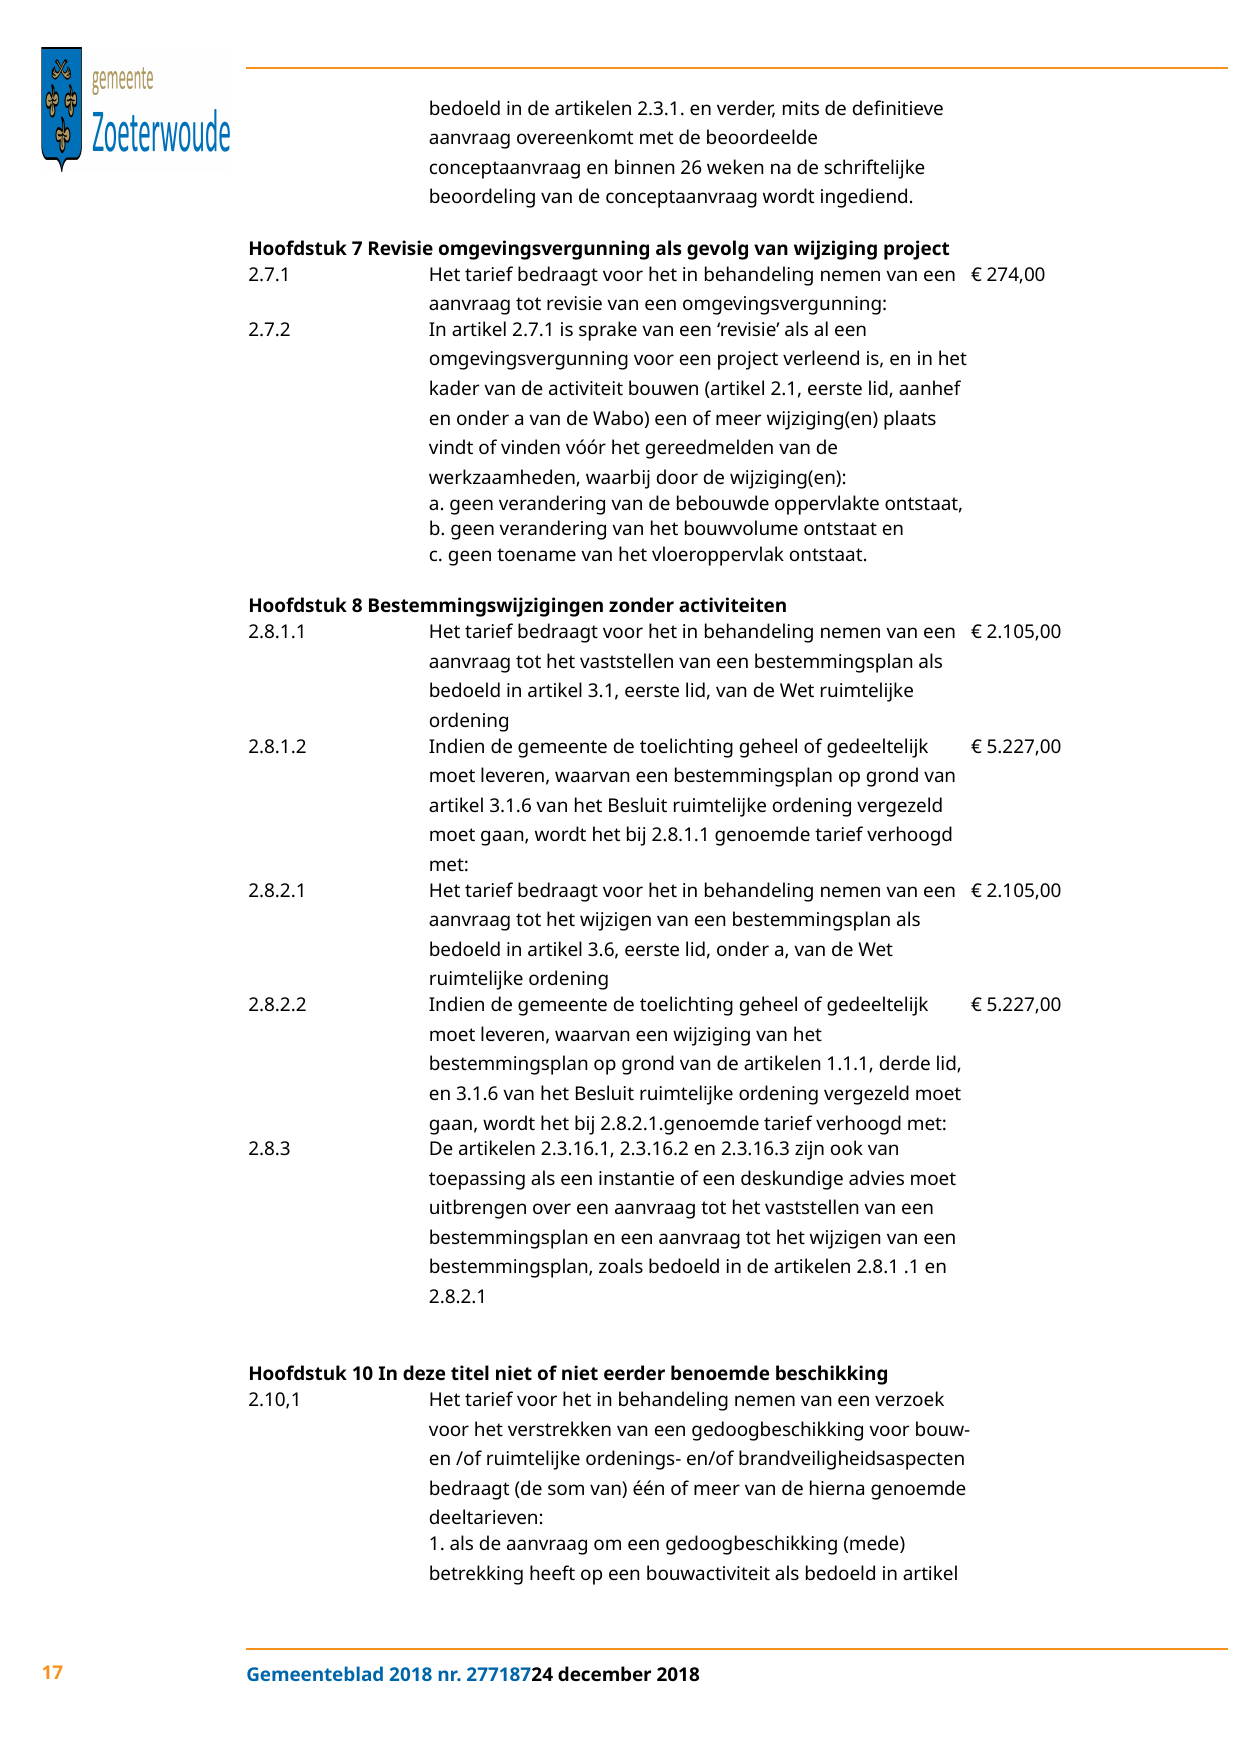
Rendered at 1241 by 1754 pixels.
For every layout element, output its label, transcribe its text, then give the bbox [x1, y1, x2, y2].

table_cell [248, 1530, 429, 1586]
table_cell [248, 209, 429, 235]
table_cell Hoofdstuk 10 In deze titel niet of niet eerder benoemde beschikking [248, 1361, 971, 1386]
table_cell Indien de gemeente de toelichting geheel of gedeeltelijk moet leveren, waarvan een bestemmingsplan op grond van artikel 3.1.6 van het Besluit ruimtelijke ordening vergezeld moet gaan, wordt het bij 2.8.1.1 genoemde tarief verhoogd met: [429, 733, 971, 877]
table_cell [971, 1335, 1152, 1361]
table_cell [248, 1335, 429, 1361]
table_cell Het tarief bedraagt voor het in behandeling nemen van een aanvraag tot revisie van een omgevingsvergunning: [429, 261, 971, 316]
table_cell € 2.105,00 [971, 618, 1152, 733]
table_cell [429, 567, 971, 593]
table_cell c. geen toename van het vloeroppervlak ontstaat. [429, 541, 971, 567]
table_cell € 274,00 [971, 261, 1152, 316]
table_cell 2.8.1.2 [248, 733, 429, 877]
table_cell [971, 490, 1152, 515]
table_cell [971, 209, 1152, 235]
table_cell b. geen verandering van het bouwvolume ontstaat en [429, 515, 971, 541]
table_cell [971, 541, 1152, 567]
table_cell In artikel 2.7.1 is sprake van een ‘revisie’ als al een omgevingsvergunning voor een project verleend is, en in het kader van de activiteit bouwen (artikel 2.1, eerste lid, aanhef en onder a van de Wabo) een of meer wijziging(en) plaats vindt of vinden vóór het gereedmelden van de werkzaamheden, waarbij door de wijziging(en): [429, 316, 971, 490]
table_cell [971, 1309, 1152, 1335]
table_cell bedoeld in de artikelen 2.3.1. en verder, mits de definitieve aanvraag overeenkomt met de beoordeelde conceptaanvraag en binnen 26 weken na de schriftelijke beoordeling van de conceptaanvraag wordt ingediend. [429, 95, 971, 209]
table_cell [971, 95, 1152, 209]
table_cell [971, 1386, 1152, 1530]
table_cell € 2.105,00 [971, 877, 1152, 991]
table_cell 2.7.2 [248, 316, 429, 490]
table_cell [971, 1135, 1152, 1309]
table_cell 2.8.1.1 [248, 618, 429, 733]
table_cell [248, 541, 429, 567]
table_cell [248, 95, 429, 209]
table_cell 2.8.2.1 [248, 877, 429, 991]
table_cell De artikelen 2.3.16.1, 2.3.16.2 en 2.3.16.3 zijn ook van toepassing als een instantie of een deskundige advies moet uitbrengen over een aanvraag tot het vaststellen van een bestemmingsplan en een aanvraag tot het wijzigen van een bestemmingsplan, zoals bedoeld in de artikelen 2.8.1 .1 en 2.8.2.1 [429, 1135, 971, 1309]
table_cell [971, 567, 1152, 593]
table_cell [971, 1361, 1152, 1386]
table_cell Het tarief bedraagt voor het in behandeling nemen van een aanvraag tot het wijzigen van een bestemmingsplan als bedoeld in artikel 3.6, eerste lid, onder a, van de Wet ruimtelijke ordening [429, 877, 971, 991]
table_cell [248, 1309, 429, 1335]
table_cell € 5.227,00 [971, 733, 1152, 877]
table_cell [248, 567, 429, 593]
table_cell a. geen verandering van de bebouwde oppervlakte ontstaat, [429, 490, 971, 515]
table_cell Het tarief bedraagt voor het in behandeling nemen van een aanvraag tot het vaststellen van een bestemmingsplan als bedoeld in artikel 3.1, eerste lid, van de Wet ruimtelijke ordening [429, 618, 971, 733]
table_cell 2.8.3 [248, 1135, 429, 1309]
table_cell [248, 490, 429, 515]
table_cell [971, 235, 1152, 261]
table_cell [429, 209, 971, 235]
table_cell Het tarief voor het in behandeling nemen van een verzoek voor het verstrekken van een gedoogbeschikking voor bouw- en /of ruimtelijke ordenings- en/of brandveiligheidsaspecten bedraagt (de som van) één of meer van de hierna genoemde deeltarieven: [429, 1386, 971, 1530]
table_cell Hoofdstuk 7 Revisie omgevingsvergunning als gevolg van wijziging project [248, 235, 971, 261]
table_cell [971, 316, 1152, 490]
table_cell 2.8.2.2 [248, 991, 429, 1135]
table_cell [429, 1309, 971, 1335]
table_cell 1. als de aanvraag om een gedoogbeschikking (mede) betrekking heeft op een bouwactiviteit als bedoeld in artikel [429, 1530, 971, 1586]
table_cell [971, 1530, 1152, 1586]
picture [41, 47, 231, 172]
table_cell Hoofdstuk 8 Bestemmingswijzigingen zonder activiteiten [248, 593, 971, 618]
table_cell [971, 593, 1152, 618]
table_cell Indien de gemeente de toelichting geheel of gedeeltelijk moet leveren, waarvan een wijziging van het bestemmingsplan op grond van de artikelen 1.1.1, derde lid, en 3.1.6 van het Besluit ruimtelijke ordening vergezeld moet gaan, wordt het bij 2.8.2.1.genoemde tarief verhoogd met: [429, 991, 971, 1135]
table_cell 2.10,1 [248, 1386, 429, 1530]
table_cell [248, 515, 429, 541]
table_cell 2.7.1 [248, 261, 429, 316]
table_cell [971, 515, 1152, 541]
table_cell € 5.227,00 [971, 991, 1152, 1135]
table_cell [429, 1335, 971, 1361]
